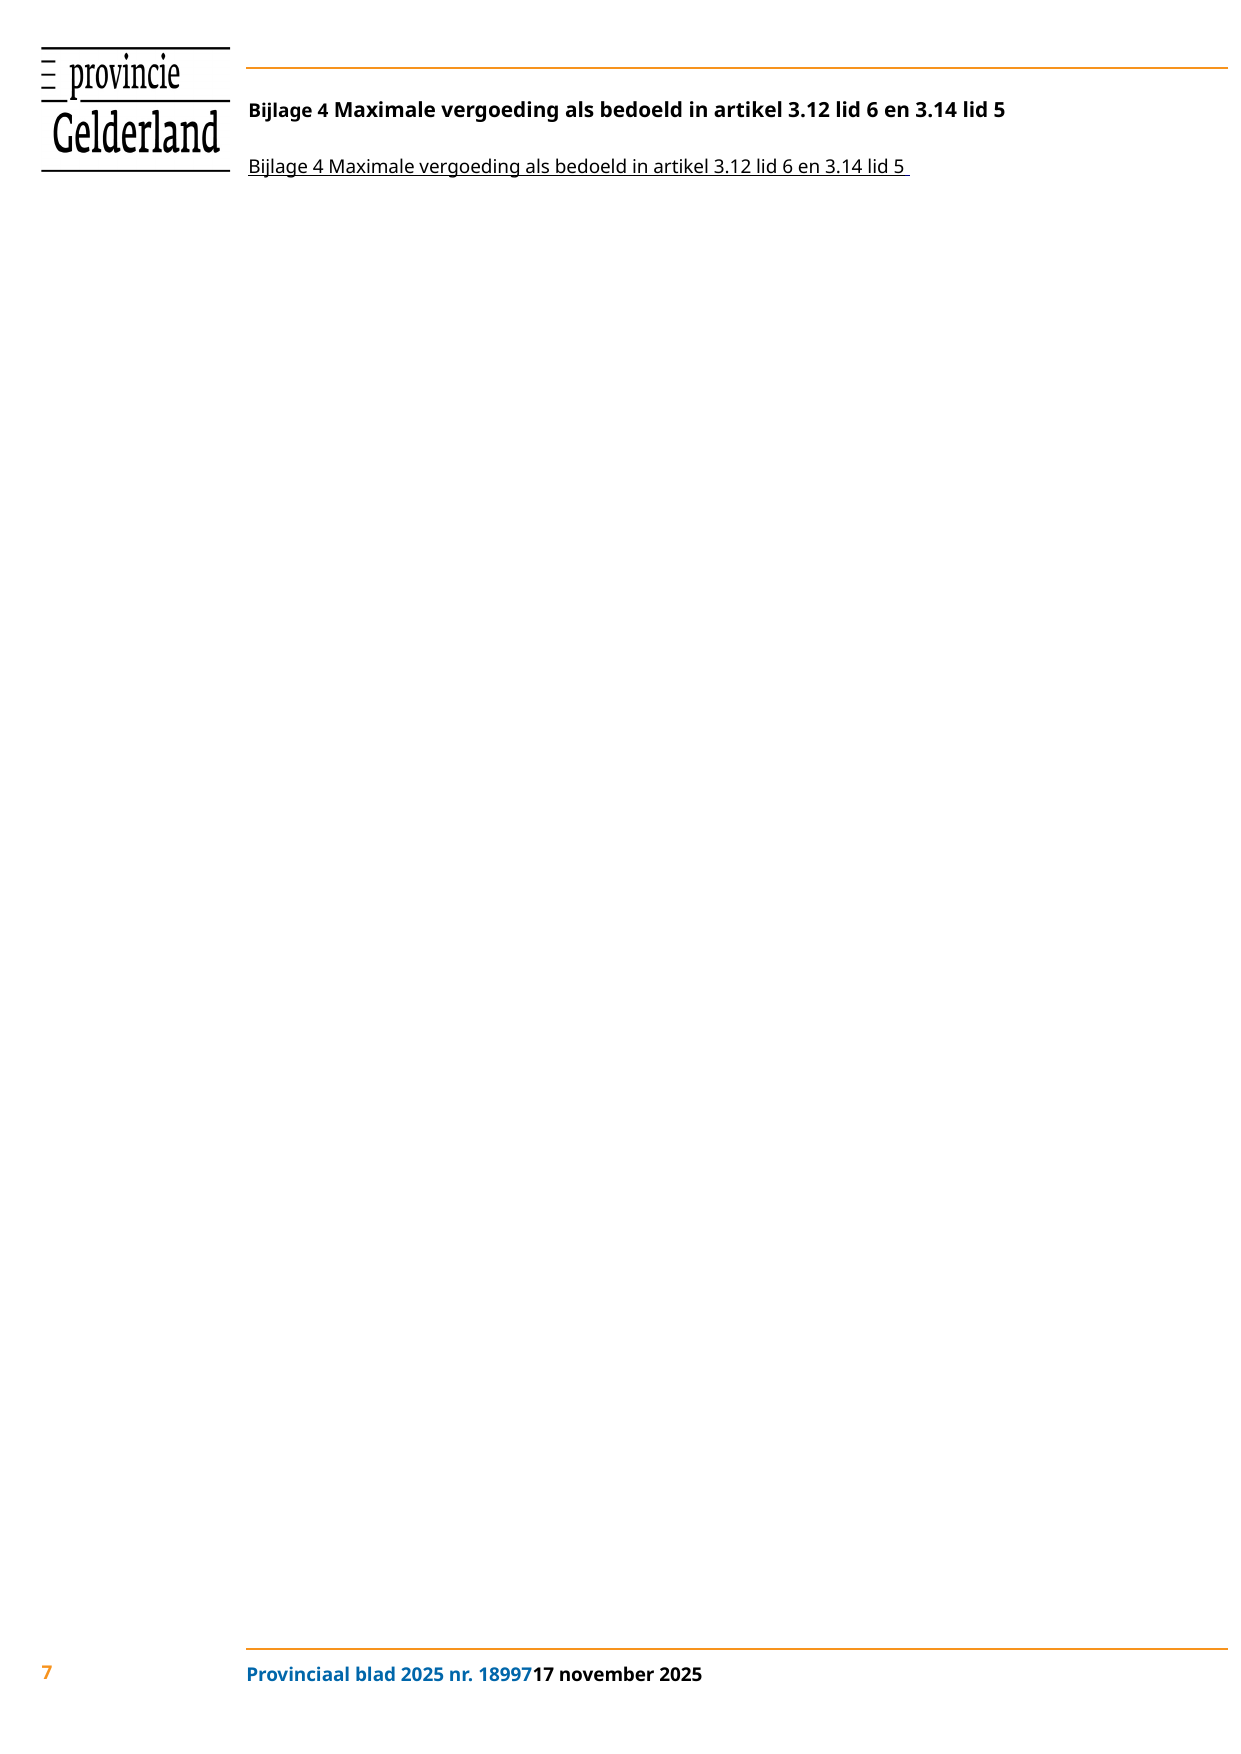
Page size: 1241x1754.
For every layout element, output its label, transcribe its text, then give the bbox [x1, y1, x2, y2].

picture [41, 47, 231, 172]
text Bijlage 4 Maximale vergoeding als bedoeld in artikel 3.12 lid 6 en 3.14 lid 5 [248, 95, 1152, 123]
text Bijlage 4 Maximale vergoeding als bedoeld in artikel 3.12 lid 6 en 3.14 lid 5 [248, 153, 1152, 179]
